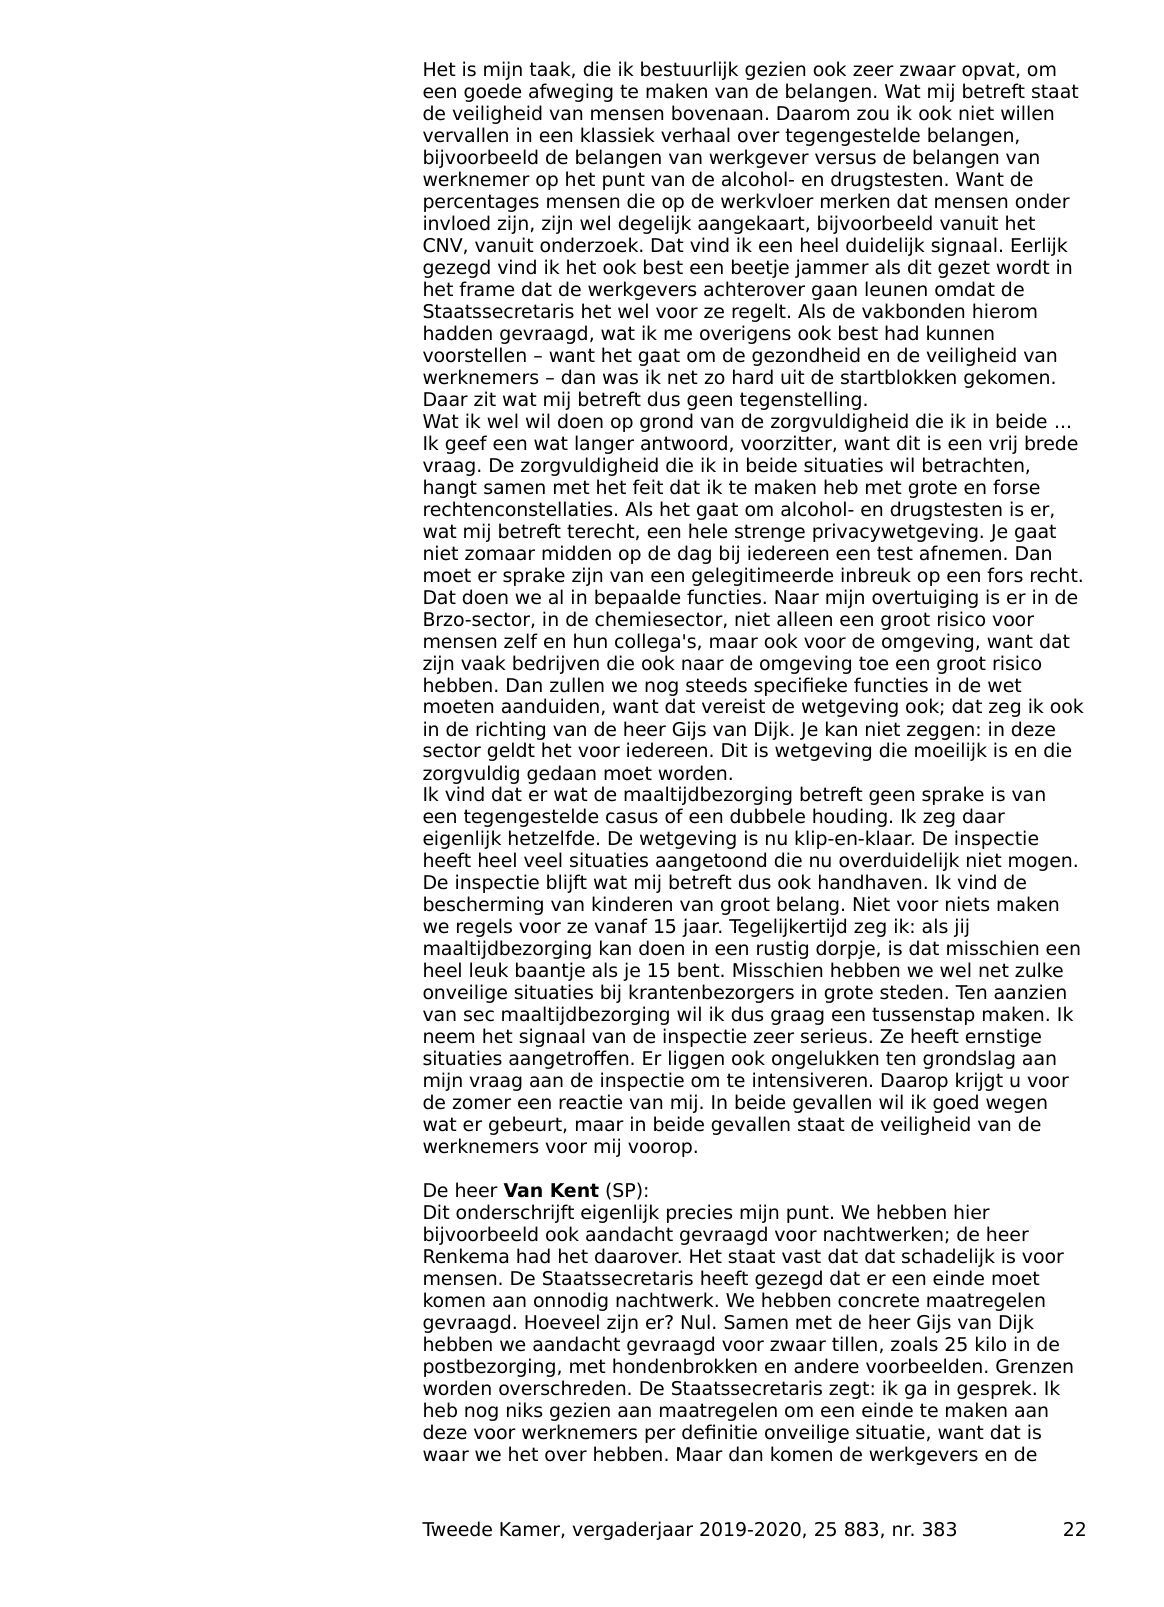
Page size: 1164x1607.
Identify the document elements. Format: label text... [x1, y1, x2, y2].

text Dit onderschrijft eigenlijk precies mijn punt. We hebben hier bijvoorbeeld ook aandacht gevraagd voor nachtwerken; de heer Renkema had het daarover. Het staat vast dat dat schadelijk is voor mensen. De Staatssecretaris heeft gezegd dat er een einde moet komen aan onnodig nachtwerk. We hebben concrete maatregelen gevraagd. Hoeveel zijn er? Nul. Samen met de heer Gijs van Dijk hebben we aandacht gevraagd voor zwaar tillen, zoals 25 kilo in de postbezorging, met hondenbrokken en andere voorbeelden. Grenzen worden overschreden. De Staatssecretaris zegt: ik ga in gesprek. Ik heb nog niks gezien aan maatregelen om een einde te maken aan deze voor werknemers per definitie onveilige situatie, want dat is waar we het over hebben. Maar dan komen de werkgevers en de [422, 1202, 1087, 1466]
text Het is mijn taak, die ik bestuurlijk gezien ook zeer zwaar opvat, om een goede afweging te maken van de belangen. Wat mij betreft staat de veiligheid van mensen bovenaan. Daarom zou ik ook niet willen vervallen in een klassiek verhaal over tegengestelde belangen, bijvoorbeeld de belangen van werkgever versus de belangen van werknemer op het punt van de alcohol- en drugstesten. Want de percentages mensen die op de werkvloer merken dat mensen onder invloed zijn, zijn wel degelijk aangekaart, bijvoorbeeld vanuit het CNV, vanuit onderzoek. Dat vind ik een heel duidelijk signaal. Eerlijk gezegd vind ik het ook best een beetje jammer als dit gezet wordt in het frame dat de werkgevers achterover gaan leunen omdat de Staatssecretaris het wel voor ze regelt. Als de vakbonden hierom hadden gevraagd, wat ik me overigens ook best had kunnen voorstellen – want het gaat om de gezondheid en de veiligheid van werknemers – dan was ik net zo hard uit de startblokken gekomen. Daar zit wat mij betreft dus geen tegenstelling. [422, 59, 1087, 411]
text De heer Van Kent (SP): [422, 1180, 1087, 1202]
text Ik vind dat er wat de maaltijdbezorging betreft geen sprake is van een tegengestelde casus of een dubbele houding. Ik zeg daar eigenlijk hetzelfde. De wetgeving is nu klip-en-klaar. De inspectie heeft heel veel situaties aangetoond die nu overduidelijk niet mogen. De inspectie blijft wat mij betreft dus ook handhaven. Ik vind de bescherming van kinderen van groot belang. Niet voor niets maken we regels voor ze vanaf 15 jaar. Tegelijkertijd zeg ik: als jij maaltijdbezorging kan doen in een rustig dorpje, is dat misschien een heel leuk baantje als je 15 bent. Misschien hebben we wel net zulke onveilige situaties bij krantenbezorgers in grote steden. Ten aanzien van sec maaltijdbezorging wil ik dus graag een tussenstap maken. Ik neem het signaal van de inspectie zeer serieus. Ze heeft ernstige situaties aangetroffen. Er liggen ook ongelukken ten grondslag aan mijn vraag aan de inspectie om te intensiveren. Daarop krijgt u voor de zomer een reactie van mij. In beide gevallen wil ik goed wegen wat er gebeurt, maar in beide gevallen staat de veiligheid van de werknemers voor mij voorop. [422, 784, 1087, 1158]
text Wat ik wel wil doen op grond van de zorgvuldigheid die ik in beide ... Ik geef een wat langer antwoord, voorzitter, want dit is een vrij brede vraag. De zorgvuldigheid die ik in beide situaties wil betrachten, hangt samen met het feit dat ik te maken heb met grote en forse rechtenconstellaties. Als het gaat om alcohol- en drugstesten is er, wat mij betreft terecht, een hele strenge privacywetgeving. Je gaat niet zomaar midden op de dag bij iedereen een test afnemen. Dan moet er sprake zijn van een gelegitimeerde inbreuk op een fors recht. Dat doen we al in bepaalde functies. Naar mijn overtuiging is er in de Brzo-sector, in de chemiesector, niet alleen een groot risico voor mensen zelf en hun collega's, maar ook voor de omgeving, want dat zijn vaak bedrijven die ook naar de omgeving toe een groot risico hebben. Dan zullen we nog steeds specifieke functies in de wet moeten aanduiden, want dat vereist de wetgeving ook; dat zeg ik ook in de richting van de heer Gijs van Dijk. Je kan niet zeggen: in deze sector geldt het voor iedereen. Dit is wetgeving die moeilijk is en die zorgvuldig gedaan moet worden. [422, 411, 1087, 784]
